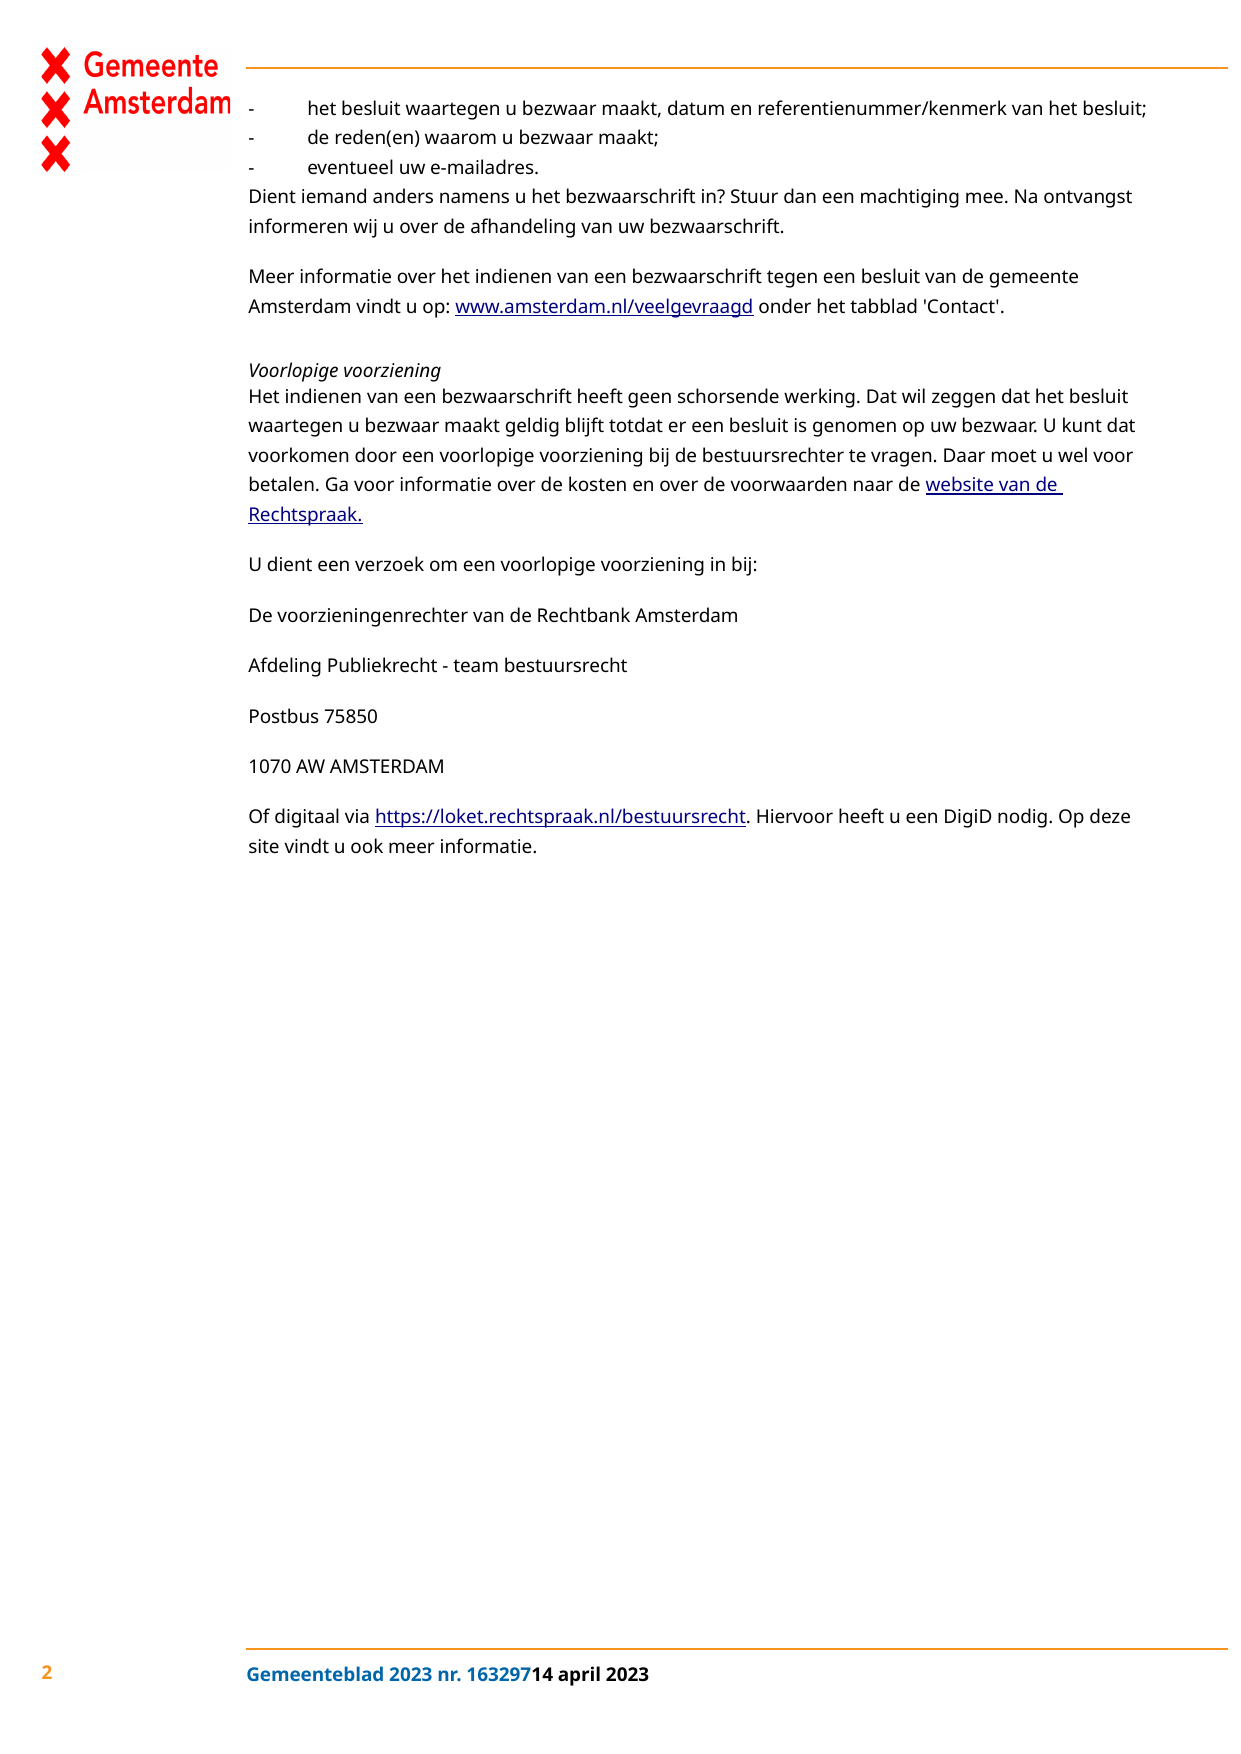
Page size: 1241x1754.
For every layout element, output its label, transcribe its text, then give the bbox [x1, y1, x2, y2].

text Afdeling Publiekrecht - team bestuursrecht [248, 652, 1152, 678]
text Voorlopige voorziening [248, 357, 1152, 383]
text Het indienen van een bezwaarschrift heeft geen schorsende werking. Dat wil zeggen dat het besluit waartegen u bezwaar maakt geldig blijft totdat er een besluit is genomen op uw bezwaar. U kunt dat voorkomen door een voorlopige voorziening bij de bestuursrechter te vragen. Daar moet u wel voor betalen. Ga voor informatie over de kosten en over de voorwaarden naar de website van de Rechtspraak. [248, 383, 1152, 527]
list het besluit waartegen u bezwaar maakt, datum en referentienummer/kenmerk van het besluit; [248, 95, 1152, 121]
list de reden(en) waarom u bezwaar maakt; [248, 124, 1152, 150]
text De voorzieningenrechter van de Rechtbank Amsterdam [248, 602, 1152, 628]
text Of digitaal via https://loket.rechtspraak.nl/bestuursrecht. Hiervoor heeft u een DigiD nodig. Op deze site vindt u ook meer informatie. [248, 804, 1152, 859]
picture [41, 47, 231, 172]
text U dient een verzoek om een voorlopige voorziening in bij: [248, 552, 1152, 577]
text Postbus 75850 [248, 703, 1152, 728]
list eventueel uw e-mailadres. [248, 154, 1152, 180]
text Dient iemand anders namens u het bezwaarschrift in? Stuur dan een machtiging mee. Na ontvangst informeren wij u over de afhandeling van uw bezwaarschrift. [248, 183, 1152, 239]
text 1070 AW AMSTERDAM [248, 753, 1152, 779]
text Meer informatie over het indienen van een bezwaarschrift tegen een besluit van de gemeente Amsterdam vindt u op: www.amsterdam.nl/veelgevraagd onder het tabblad 'Contact'. [248, 263, 1152, 319]
